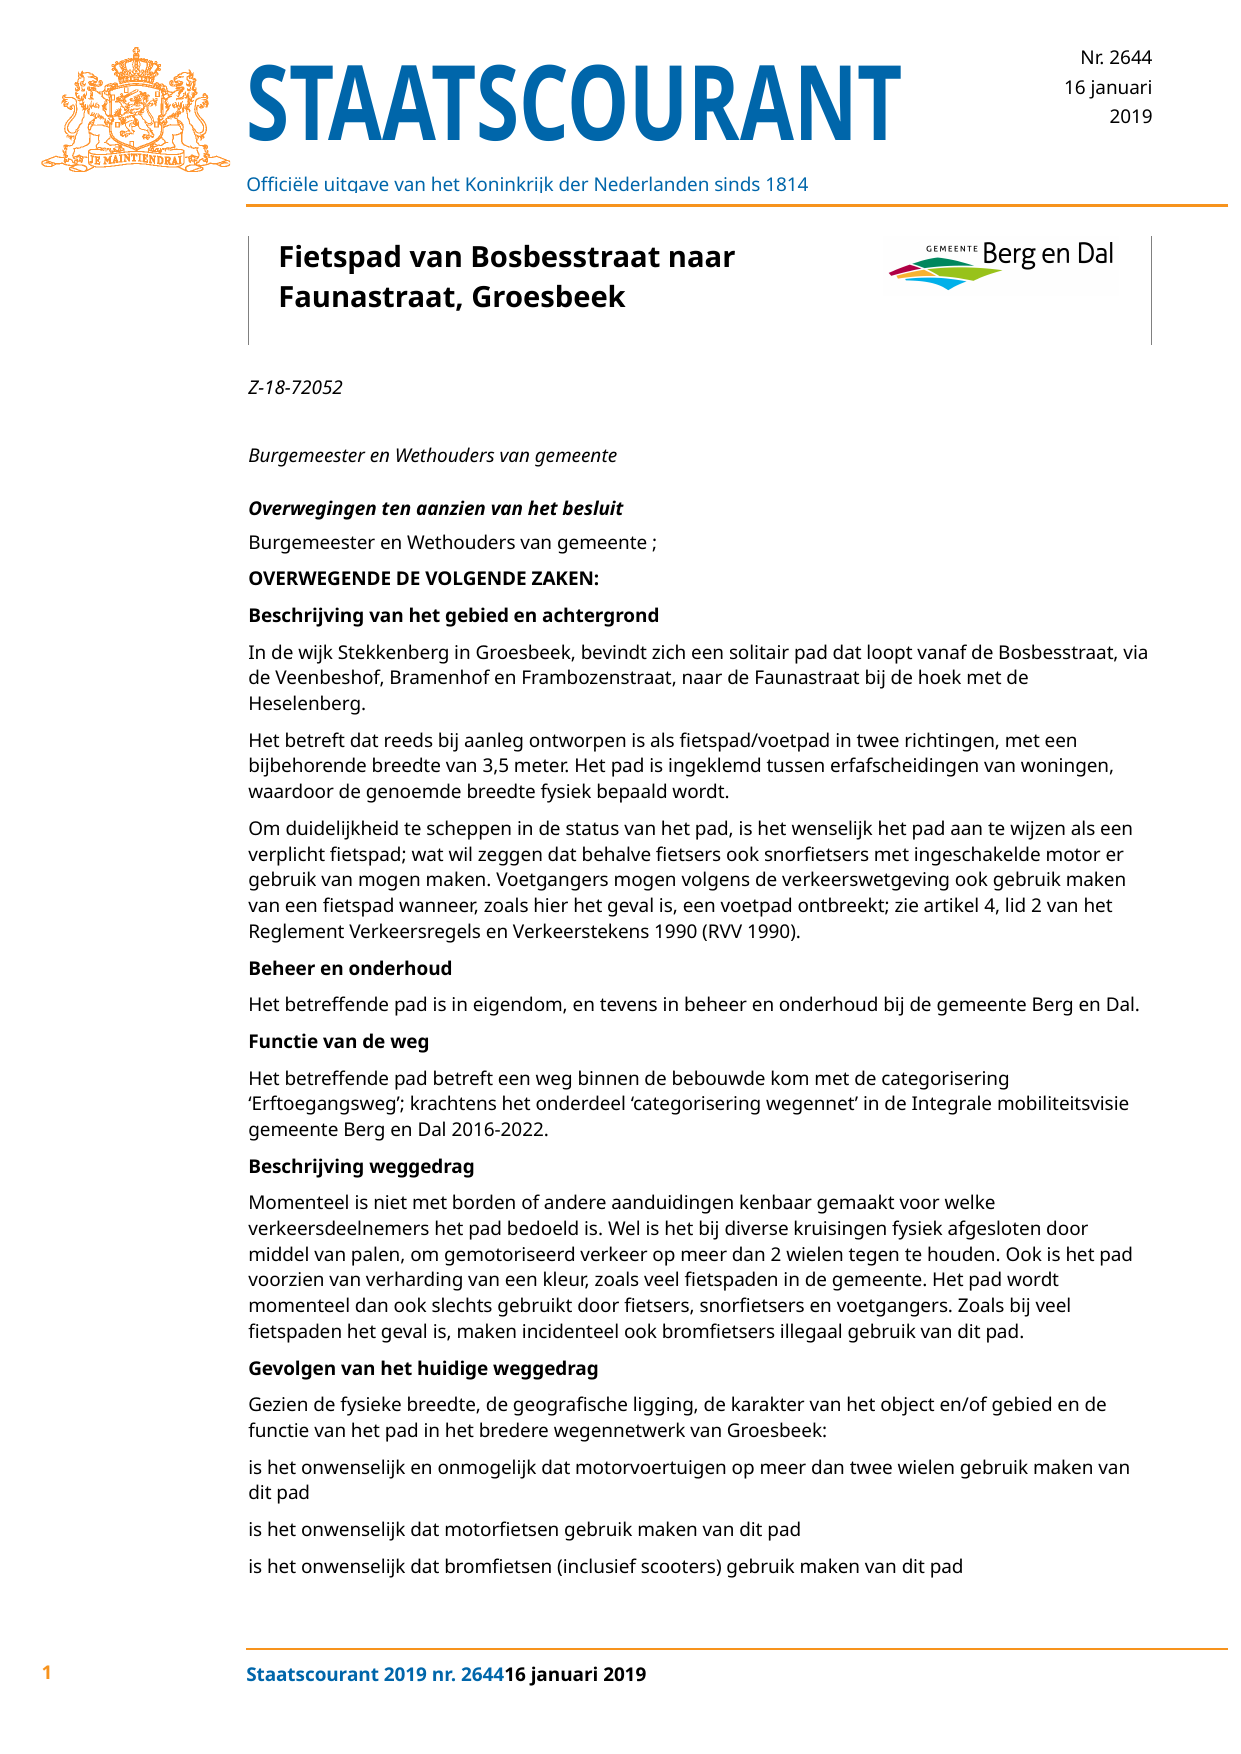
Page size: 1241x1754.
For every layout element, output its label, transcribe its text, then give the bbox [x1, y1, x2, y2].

text Burgemeester en Wethouders van gemeente [248, 442, 1152, 468]
table_header Fietspad van Bosbesstraat naar Faunastraat, Groesbeek [249, 236, 850, 345]
text Beheer en onderhoud [248, 955, 1152, 980]
text OVERWEGENDE DE VOLGENDE ZAKEN: [248, 566, 1152, 591]
text Om duidelijkheid te scheppen in de status van het pad, is het wenselijk het pad aan te wijzen als een verplicht fietspad; wat wil zeggen dat behalve fietsers ook snorfietsers met ingeschakelde motor er gebruik van mogen maken. Voetgangers mogen volgens de verkeerswetgeving ook gebruik maken van een fietspad wanneer, zoals hier het geval is, een voetpad ontbreekt; zie artikel 4, lid 2 van het Reglement Verkeersregels en Verkeerstekens 1990 (RVV 1990). [248, 815, 1152, 944]
text is het onwenselijk en onmogelijk dat motorvoertuigen op meer dan twee wielen gebruik maken van dit pad [248, 1454, 1152, 1505]
text Gevolgen van het huidige weggedrag [248, 1355, 1152, 1381]
text Momenteel is niet met borden of andere aanduidingen kenbaar gemaakt voor welke verkeersdeelnemers het pad bedoeld is. Wel is het bij diverse kruisingen fysiek afgesloten door middel van palen, om gemotoriseerd verkeer op meer dan 2 wielen tegen te houden. Ook is het pad voorzien van verharding van een kleur, zoals veel fietspaden in de gemeente. Het pad wordt momenteel dan ook slechts gebruikt door fietsers, snorfietsers en voetgangers. Zoals bij veel fietspaden het geval is, maken incidenteel ook bromfietsers illegaal gebruik van dit pad. [248, 1189, 1152, 1344]
text Beschrijving van het gebied en achtergrond [248, 602, 1152, 628]
text Overwegingen ten aanzien van het besluit [248, 495, 1152, 521]
text Burgemeester en Wethouders van gemeente ; [248, 529, 1152, 554]
text Gezien de fysieke breedte, de geografische ligging, de karakter van het object en/of gebied en de functie van het pad in het bredere wegennetwerk van Groesbeek: [248, 1391, 1152, 1443]
text is het onwenselijk dat motorfietsen gebruik maken van dit pad [248, 1516, 1152, 1542]
text Z-18-72052 [248, 374, 1152, 400]
text is het onwenselijk dat bromfietsen (inclusief scooters) gebruik maken van dit pad [248, 1553, 1152, 1579]
text Het betreft dat reeds bij aanleg ontworpen is als fietspad/voetpad in twee richtingen, met een bijbehorende breedte van 3,5 meter. Het pad is ingeklemd tussen erfafscheidingen van woningen, waardoor de genoemde breedte fysiek bepaald wordt. [248, 727, 1152, 804]
picture [882, 236, 1119, 296]
text Beschrijving weggedrag [248, 1153, 1152, 1178]
picture [41, 47, 231, 172]
text Het betreffende pad is in eigendom, en tevens in beheer en onderhoud bij de gemeente Berg en Dal. [248, 991, 1152, 1017]
text Functie van de weg [248, 1028, 1152, 1054]
text Het betreffende pad betreft een weg binnen de bebouwde kom met de categorisering ‘Erftoegangsweg’; krachtens het onderdeel ‘categorisering wegennet’ in de Integrale mobiliteitsvisie gemeente Berg en Dal 2016-2022. [248, 1065, 1152, 1142]
table_header [850, 236, 1151, 345]
text In de wijk Stekkenberg in Groesbeek, bevindt zich een solitair pad dat loopt vanaf de Bosbesstraat, via de Veenbeshof, Bramenhof en Frambozenstraat, naar de Faunastraat bij de hoek met de Heselenberg. [248, 639, 1152, 716]
